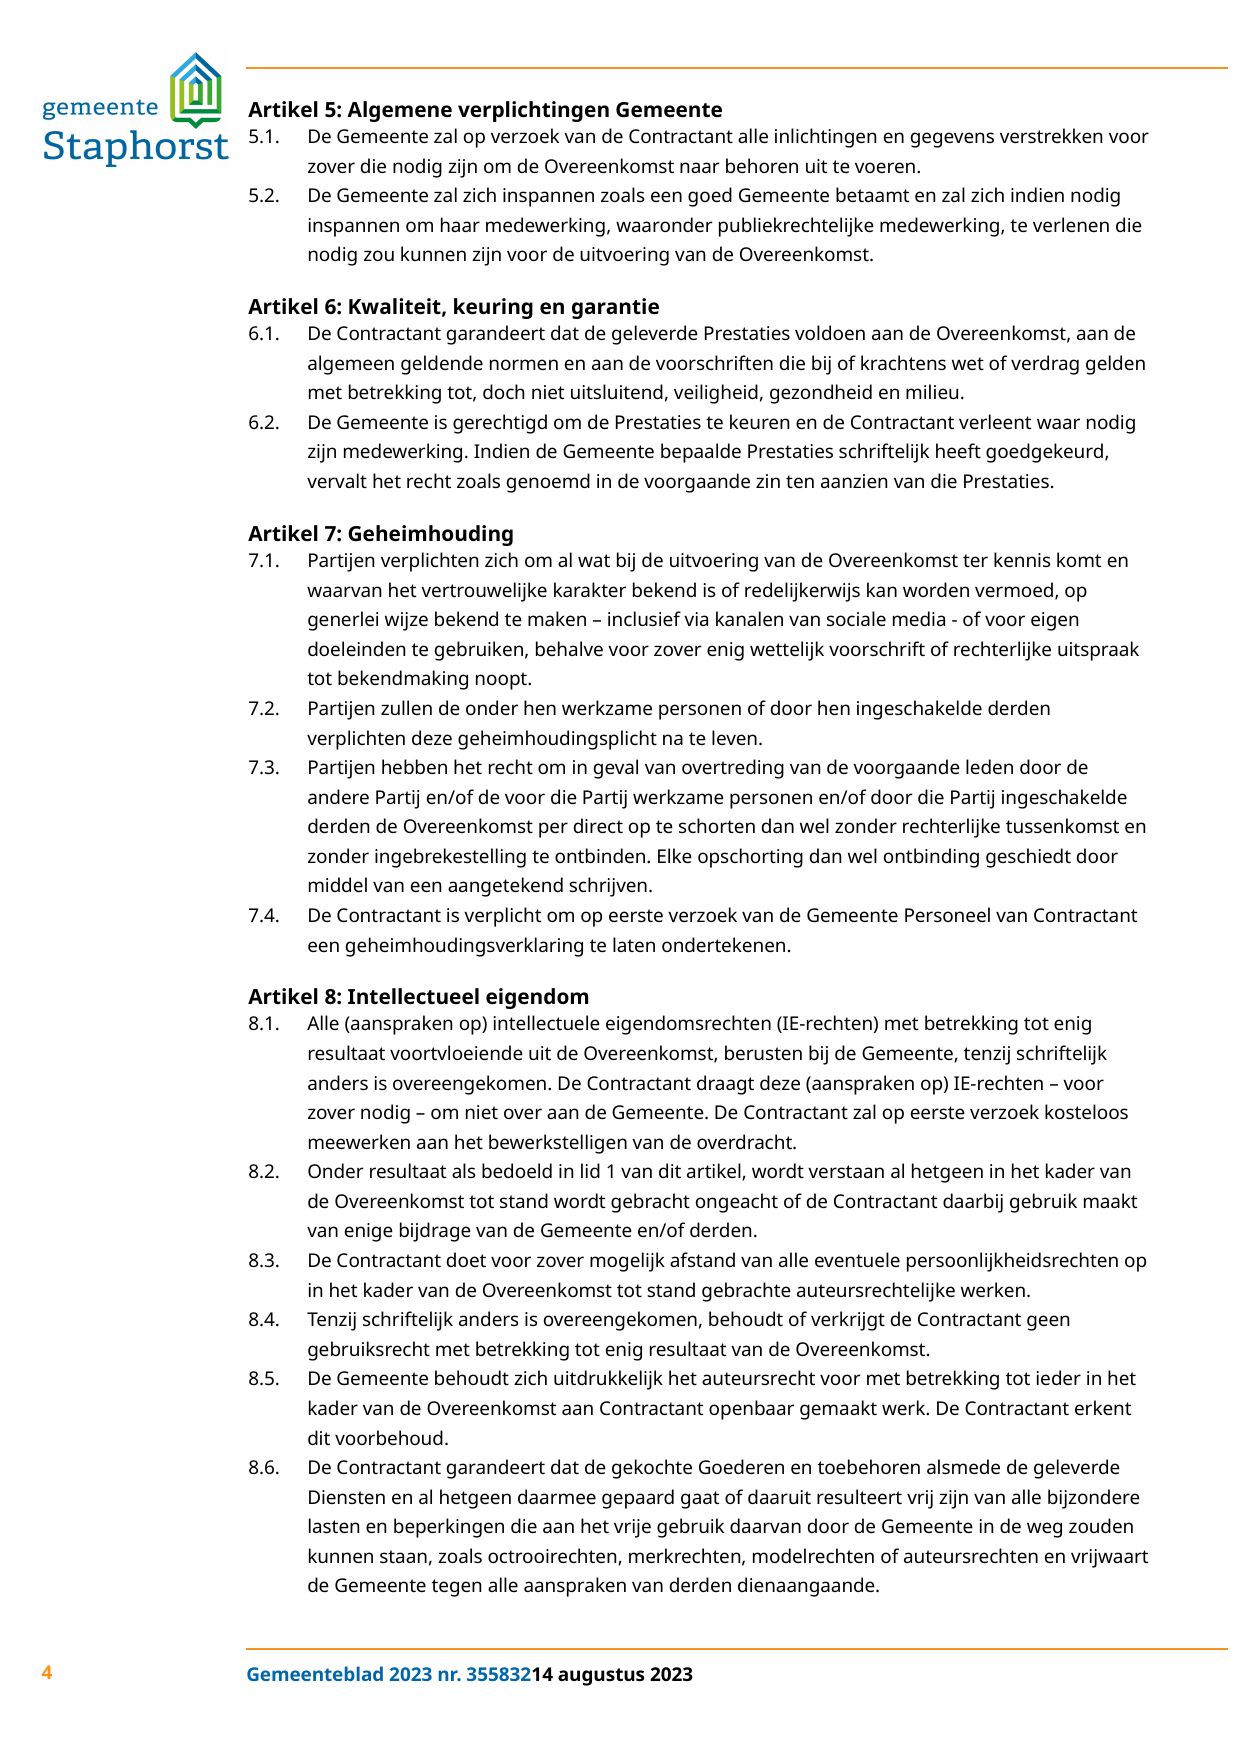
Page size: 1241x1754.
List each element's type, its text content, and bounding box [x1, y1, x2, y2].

list De Gemeente zal zich inspannen zoals een goed Gemeente betaamt en zal zich indien nodig inspannen om haar medewerking, waaronder publiekrechtelijke medewerking, te verlenen die nodig zou kunnen zijn voor de uitvoering van de Overeenkomst. [248, 182, 1152, 267]
list De Contractant garandeert dat de gekochte Goederen en toebehoren alsmede de geleverde Diensten en al hetgeen daarmee gepaard gaat of daaruit resulteert vrij zijn van alle bijzondere lasten en beperkingen die aan het vrije gebruik daarvan door de Gemeente in de weg zouden kunnen staan, zoals octrooirechten, merkrechten, modelrechten of auteursrechten en vrijwaart de Gemeente tegen alle aanspraken van derden dienaangaande. [248, 1454, 1152, 1598]
text Artikel 5: Algemene verplichtingen Gemeente [248, 95, 1152, 123]
list De Gemeente is gerechtigd om de Prestaties te keuren en de Contractant verleent waar nodig zijn medewerking. Indien de Gemeente bepaalde Prestaties schriftelijk heeft goedgekeurd, vervalt het recht zoals genoemd in de voorgaande zin ten aanzien van die Prestaties. [248, 409, 1152, 494]
list De Contractant garandeert dat de geleverde Prestaties voldoen aan de Overeenkomst, aan de algemeen geldende normen en aan de voorschriften die bij of krachtens wet of verdrag gelden met betrekking tot, doch niet uitsluitend, veiligheid, gezondheid en milieu. [248, 320, 1152, 405]
text Artikel 8: Intellectueel eigendom [248, 982, 1152, 1011]
list Tenzij schriftelijk anders is overeengekomen, behoudt of verkrijgt de Contractant geen gebruiksrecht met betrekking tot enig resultaat van de Overeenkomst. [248, 1306, 1152, 1362]
list Onder resultaat als bedoeld in lid 1 van dit artikel, wordt verstaan al hetgeen in het kader van de Overeenkomst tot stand wordt gebracht ongeacht of de Contractant daarbij gebruik maakt van enige bijdrage van de Gemeente en/of derden. [248, 1158, 1152, 1243]
picture [41, 47, 231, 172]
list De Gemeente behoudt zich uitdrukkelijk het auteursrecht voor met betrekking tot ieder in het kader van de Overeenkomst aan Contractant openbaar gemaakt werk. De Contractant erkent dit voorbehoud. [248, 1366, 1152, 1451]
text Artikel 7: Geheimhouding [248, 519, 1152, 547]
list De Gemeente zal op verzoek van de Contractant alle inlichtingen en gegevens verstrekken voor zover die nodig zijn om de Overeenkomst naar behoren uit te voeren. [248, 123, 1152, 178]
list Partijen hebben het recht om in geval van overtreding van de voorgaande leden door de andere Partij en/of de voor die Partij werkzame personen en/of door die Partij ingeschakelde derden de Overeenkomst per direct op te schorten dan wel zonder rechterlijke tussenkomst en zonder ingebrekestelling te ontbinden. Elke opschorting dan wel ontbinding geschiedt door middel van een aangetekend schrijven. [248, 754, 1152, 898]
list Partijen zullen de onder hen werkzame personen of door hen ingeschakelde derden verplichten deze geheimhoudingsplicht na te leven. [248, 695, 1152, 750]
list De Contractant is verplicht om op eerste verzoek van de Gemeente Personeel van Contractant een geheimhoudingsverklaring te laten ondertekenen. [248, 902, 1152, 957]
list Partijen verplichten zich om al wat bij de uitvoering van de Overeenkomst ter kennis komt en waarvan het vertrouwelijke karakter bekend is of redelijkerwijs kan worden vermoed, op generlei wijze bekend te maken – inclusief via kanalen van sociale media - of voor eigen doeleinden te gebruiken, behalve voor zover enig wettelijk voorschrift of rechterlijke uitspraak tot bekendmaking noopt. [248, 547, 1152, 691]
list De Contractant doet voor zover mogelijk afstand van alle eventuele persoonlijkheidsrechten op in het kader van de Overeenkomst tot stand gebrachte auteursrechtelijke werken. [248, 1247, 1152, 1303]
list Alle (aanspraken op) intellectuele eigendomsrechten (IE-rechten) met betrekking tot enig resultaat voortvloeiende uit de Overeenkomst, berusten bij de Gemeente, tenzij schriftelijk anders is overeengekomen. De Contractant draagt deze (aanspraken op) IE-rechten – voor zover nodig – om niet over aan de Gemeente. De Contractant zal op eerste verzoek kosteloos meewerken aan het bewerkstelligen van de overdracht. [248, 1011, 1152, 1155]
text Artikel 6: Kwaliteit, keuring en garantie [248, 292, 1152, 320]
